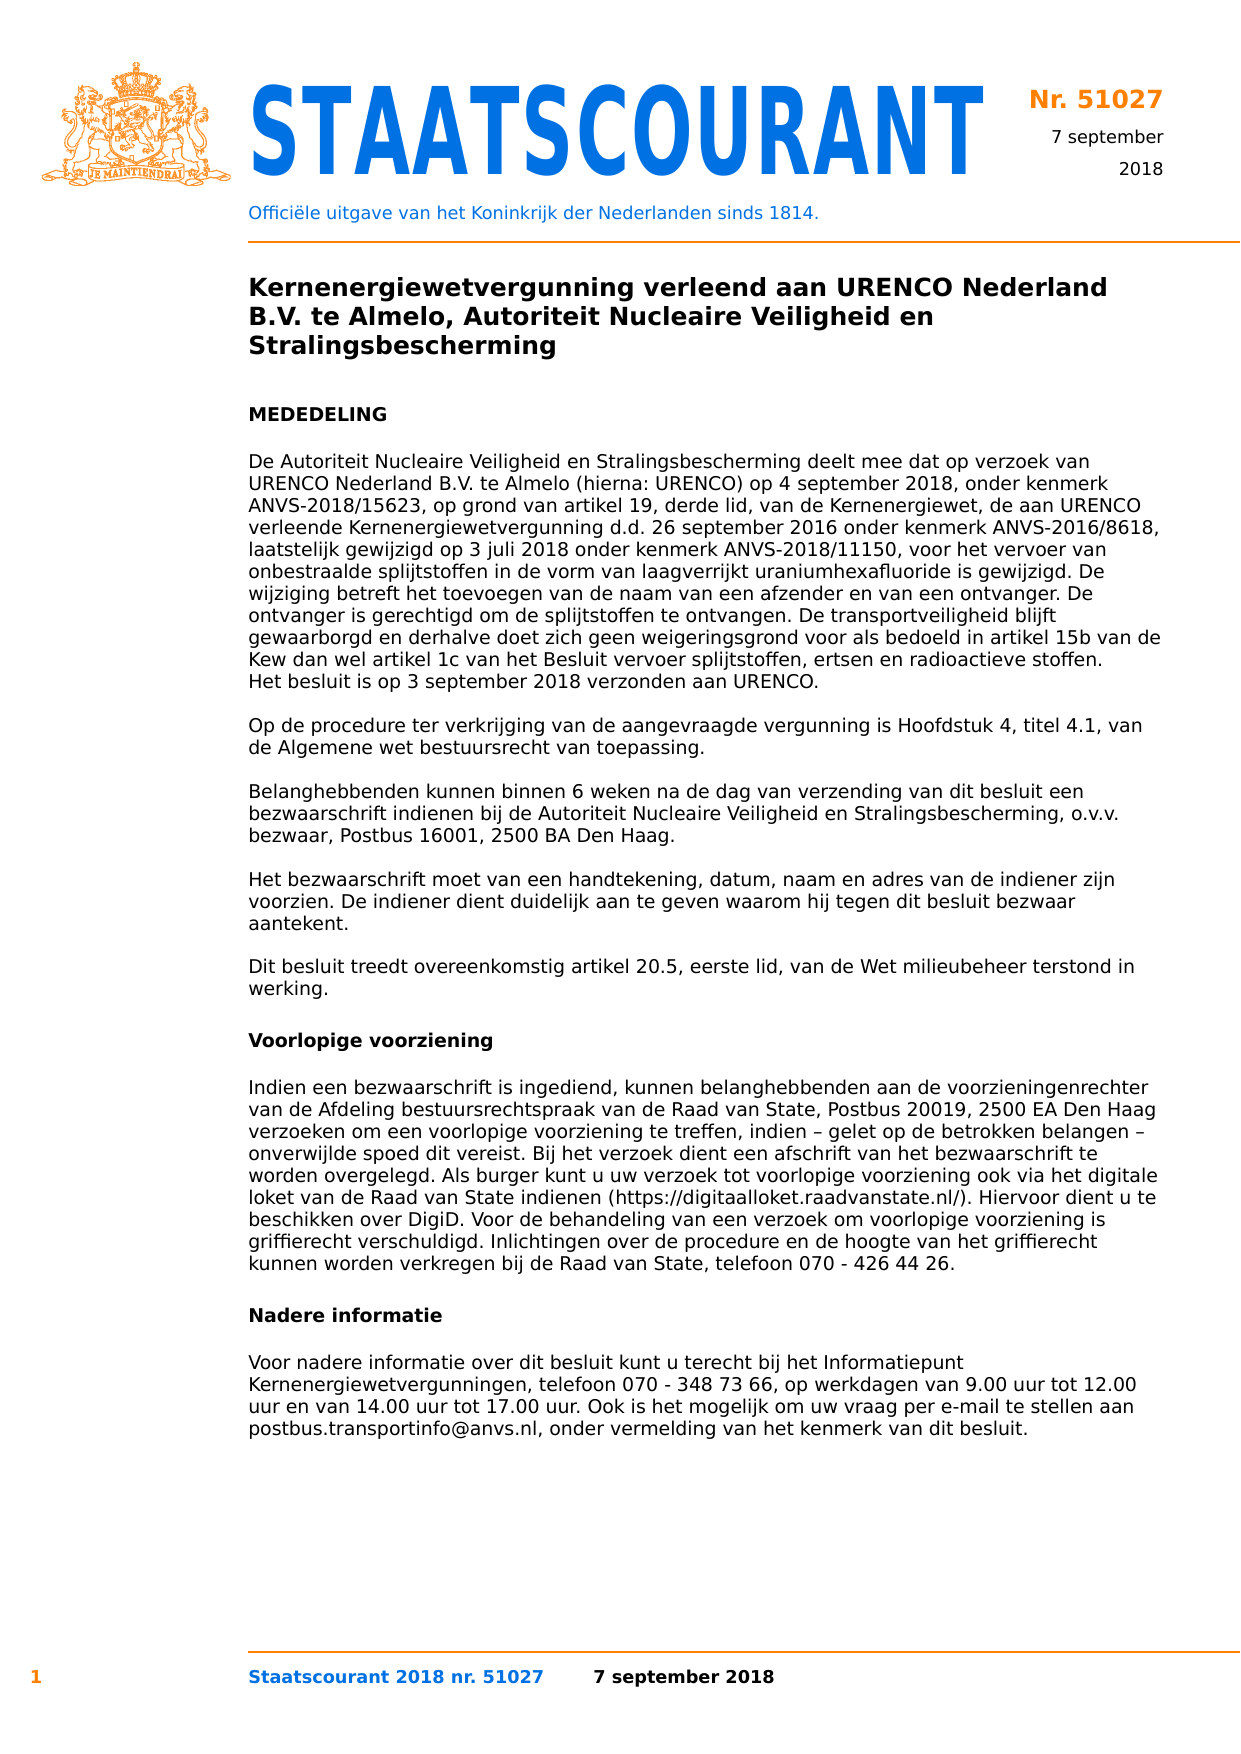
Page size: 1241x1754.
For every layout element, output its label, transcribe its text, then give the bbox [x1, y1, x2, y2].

text Dit besluit treedt overeenkomstig artikel 20.5, eerste lid, van de Wet milieubeheer terstond in werking. [248, 956, 1163, 1000]
subtitle Kernenergiewetvergunning verleend aan URENCO Nederland B.V. te Almelo, Autoriteit Nucleaire Veiligheid en Stralingsbescherming [248, 273, 1163, 361]
table_header [25, 62, 248, 241]
text Op de procedure ter verkrijging van de aangevraagde vergunning is Hoofdstuk 4, titel 4.1, van de Algemene wet bestuursrecht van toepassing. [248, 715, 1163, 759]
subtitle Voorlopige voorziening [248, 1030, 1163, 1052]
text Indien een bezwaarschrift is ingediend, kunnen belanghebbenden aan de voorzieningenrechter van de Afdeling bestuursrechtspraak van de Raad van State, Postbus 20019, 2500 EA Den Haag verzoeken om een voorlopige voorziening te treffen, indien – gelet op de betrokken belangen – onverwijlde spoed dit vereist. Bij het verzoek dient een afschrift van het bezwaarschrift te worden overgelegd. Als burger kunt u uw verzoek tot voorlopige voorziening ook via het digitale loket van de Raad van State indienen (https://digitaalloket.raadvanstate.nl/). Hiervoor dient u te beschikken over DigiD. Voor de behandeling van een verzoek om voorlopige voorziening is griffierecht verschuldigd. Inlichtingen over de procedure en de hoogte van het griffierecht kunnen worden verkregen bij de Raad van State, telefoon 070 - 426 44 26. [248, 1077, 1163, 1275]
subtitle MEDEDELING [248, 404, 1163, 426]
table_cell 2018 [998, 153, 1240, 203]
table_header Nr. 51027 [998, 62, 1240, 121]
picture [41, 62, 231, 186]
text Belanghebbenden kunnen binnen 6 weken na de dag van verzending van dit besluit een bezwaarschrift indienen bij de Autoriteit Nucleaire Veiligheid en Stralingsbescherming, o.v.v. bezwaar, Postbus 16001, 2500 BA Den Haag. [248, 781, 1163, 847]
table_cell 7 september [998, 121, 1240, 153]
text Voor nadere informatie over dit besluit kunt u terecht bij het Informatiepunt Kernenergiewetvergunningen, telefoon 070 - 348 73 66, op werkdagen van 9.00 uur tot 12.00 uur en van 14.00 uur tot 17.00 uur. Ook is het mogelijk om uw vraag per e-mail te stellen aan postbus.transportinfo@anvs.nl, onder vermelding van het kenmerk van dit besluit. [248, 1352, 1163, 1440]
subtitle Nadere informatie [248, 1305, 1163, 1327]
table_cell Officiële uitgave van het Koninkrijk der Nederlanden sinds 1814. [248, 203, 1240, 241]
text Het besluit is op 3 september 2018 verzonden aan URENCO. [248, 671, 1163, 693]
text De Autoriteit Nucleaire Veiligheid en Stralingsbescherming deelt mee dat op verzoek van URENCO Nederland B.V. te Almelo (hierna: URENCO) op 4 september 2018, onder kenmerk ANVS-2018/15623, op grond van artikel 19, derde lid, van de Kernenergiewet, de aan URENCO verleende Kernenergiewetvergunning d.d. 26 september 2016 onder kenmerk ANVS-2016/8618, laatstelijk gewijzigd op 3 juli 2018 onder kenmerk ANVS-2018/11150, voor het vervoer van onbestraalde splijtstoffen in de vorm van laagverrijkt uraniumhexafluoride is gewijzigd. De wijziging betreft het toevoegen van de naam van een afzender en van een ontvanger. De ontvanger is gerechtigd om de splijtstoffen te ontvangen. De transportveiligheid blijft gewaarborgd en derhalve doet zich geen weigeringsgrond voor als bedoeld in artikel 15b van de Kew dan wel artikel 1c van het Besluit vervoer splijtstoffen, ertsen en radioactieve stoffen. [248, 451, 1163, 671]
text Het bezwaarschrift moet van een handtekening, datum, naam en adres van de indiener zijn voorzien. De indiener dient duidelijk aan te geven waarom hij tegen dit besluit bezwaar aantekent. [248, 868, 1163, 934]
table_header STAATSCOURANT [248, 62, 998, 203]
